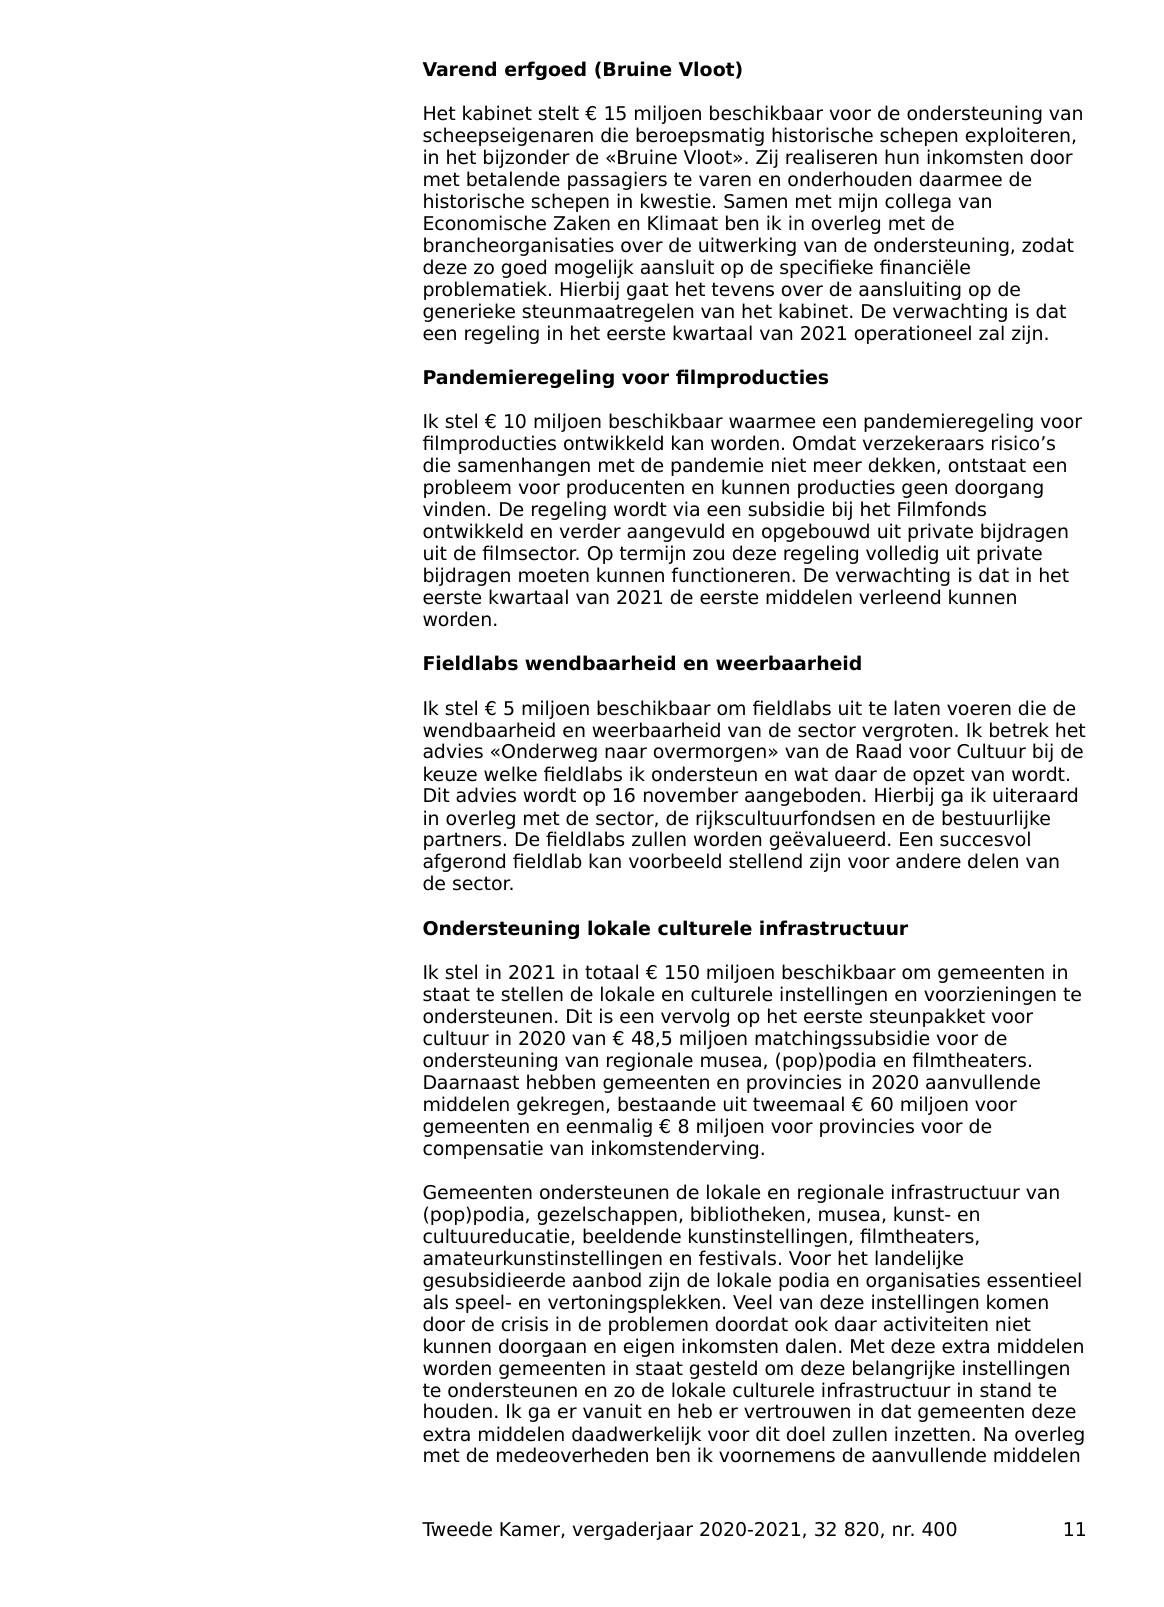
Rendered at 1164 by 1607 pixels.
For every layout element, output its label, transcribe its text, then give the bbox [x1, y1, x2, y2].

subtitle Ondersteuning lokale culturele infrastructuur [422, 917, 1087, 939]
text Ik stel € 5 miljoen beschikbaar om fieldlabs uit te laten voeren die de wendbaarheid en weerbaarheid van de sector vergroten. Ik betrek het advies «Onderweg naar overmorgen» van de Raad voor Cultuur bij de keuze welke fieldlabs ik ondersteun en wat daar de opzet van wordt. Dit advies wordt op 16 november aangeboden. Hierbij ga ik uiteraard in overleg met de sector, de rijkscultuurfondsen en de bestuurlijke partners. De fieldlabs zullen worden geëvalueerd. Een succesvol afgerond fieldlab kan voorbeeld stellend zijn voor andere delen van de sector. [422, 697, 1087, 895]
subtitle Varend erfgoed (Bruine Vloot) [422, 59, 1087, 81]
text Gemeenten ondersteunen de lokale en regionale infrastructuur van (pop)podia, gezelschappen, bibliotheken, musea, kunst- en cultuureducatie, beeldende kunstinstellingen, filmtheaters, amateurkunstinstellingen en festivals. Voor het landelijke gesubsidieerde aanbod zijn de lokale podia en organisaties essentieel als speel- en vertoningsplekken. Veel van deze instellingen komen door de crisis in de problemen doordat ook daar activiteiten niet kunnen doorgaan en eigen inkomsten dalen. Met deze extra middelen worden gemeenten in staat gesteld om deze belangrijke instellingen te ondersteunen en zo de lokale culturele infrastructuur in stand te houden. Ik ga er vanuit en heb er vertrouwen in dat gemeenten deze extra middelen daadwerkelijk voor dit doel zullen inzetten. Na overleg met de medeoverheden ben ik voornemens de aanvullende middelen [422, 1182, 1087, 1467]
text Het kabinet stelt € 15 miljoen beschikbaar voor de ondersteuning van scheepseigenaren die beroepsmatig historische schepen exploiteren, in het bijzonder de «Bruine Vloot». Zij realiseren hun inkomsten door met betalende passagiers te varen en onderhouden daarmee de historische schepen in kwestie. Samen met mijn collega van Economische Zaken en Klimaat ben ik in overleg met de brancheorganisaties over de uitwerking van de ondersteuning, zodat deze zo goed mogelijk aansluit op de specifieke financiële problematiek. Hierbij gaat het tevens over de aansluiting op de generieke steunmaatregelen van het kabinet. De verwachting is dat een regeling in het eerste kwartaal van 2021 operationeel zal zijn. [422, 103, 1087, 345]
text Ik stel in 2021 in totaal € 150 miljoen beschikbaar om gemeenten in staat te stellen de lokale en culturele instellingen en voorzieningen te ondersteunen. Dit is een vervolg op het eerste steunpakket voor cultuur in 2020 van € 48,5 miljoen matchingssubsidie voor de ondersteuning van regionale musea, (pop)podia en filmtheaters. Daarnaast hebben gemeenten en provincies in 2020 aanvullende middelen gekregen, bestaande uit tweemaal € 60 miljoen voor gemeenten en eenmalig € 8 miljoen voor provincies voor de compensatie van inkomstenderving. [422, 962, 1087, 1159]
subtitle Pandemieregeling voor filmproducties [422, 367, 1087, 389]
subtitle Fieldlabs wendbaarheid en weerbaarheid [422, 653, 1087, 675]
text Ik stel € 10 miljoen beschikbaar waarmee een pandemieregeling voor filmproducties ontwikkeld kan worden. Omdat verzekeraars risico’s die samenhangen met de pandemie niet meer dekken, ontstaat een probleem voor producenten en kunnen producties geen doorgang vinden. De regeling wordt via een subsidie bij het Filmfonds ontwikkeld en verder aangevuld en opgebouwd uit private bijdragen uit de filmsector. Op termijn zou deze regeling volledig uit private bijdragen moeten kunnen functioneren. De verwachting is dat in het eerste kwartaal van 2021 de eerste middelen verleend kunnen worden. [422, 411, 1087, 631]
